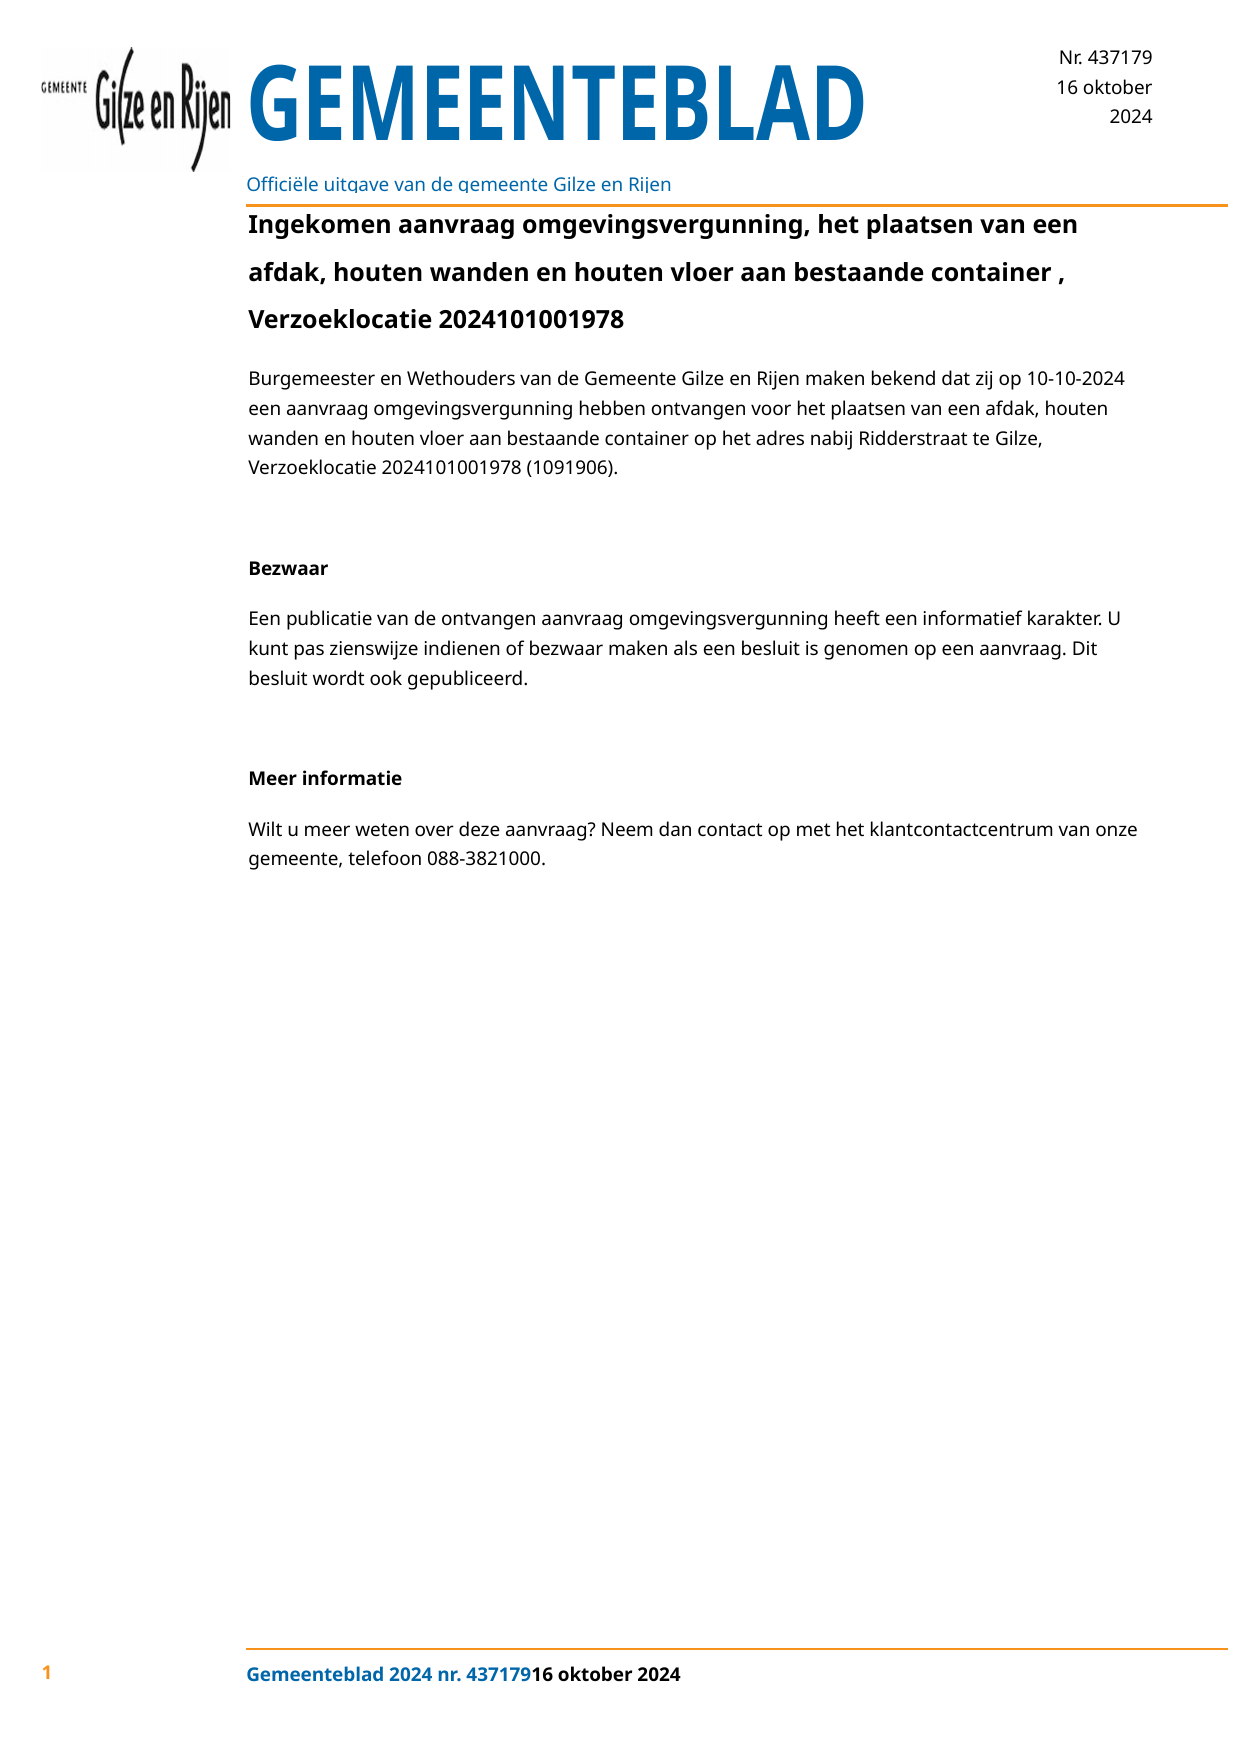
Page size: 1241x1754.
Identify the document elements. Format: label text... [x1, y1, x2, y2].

text Ingekomen aanvraag omgevingsvergunning, het plaatsen van een afdak, houten wanden en houten vloer aan bestaande container , Verzoeklocatie 2024101001978 [248, 207, 1152, 336]
picture [41, 47, 231, 172]
text Een publicatie van de ontvangen aanvraag omgevingsvergunning heeft een informatief karakter. U kunt pas zienswijze indienen of bezwaar maken als een besluit is genomen op een aanvraag. Dit besluit wordt ook gepubliceerd. [248, 606, 1152, 690]
text Wilt u meer weten over deze aanvraag? Neem dan contact op met het klantcontactcentrum van onze gemeente, telefoon 088-3821000. [248, 816, 1152, 871]
text Burgemeester en Wethouders van de Gemeente Gilze en Rijen maken bekend dat zij op 10-10-2024 een aanvraag omgevingsvergunning hebben ontvangen voor het plaatsen van een afdak, houten wanden en houten vloer aan bestaande container op het adres nabij Ridderstraat te Gilze, Verzoeklocatie 2024101001978 (1091906). [248, 366, 1152, 480]
text Meer informatie [248, 766, 1152, 791]
text Bezwaar [248, 555, 1152, 581]
